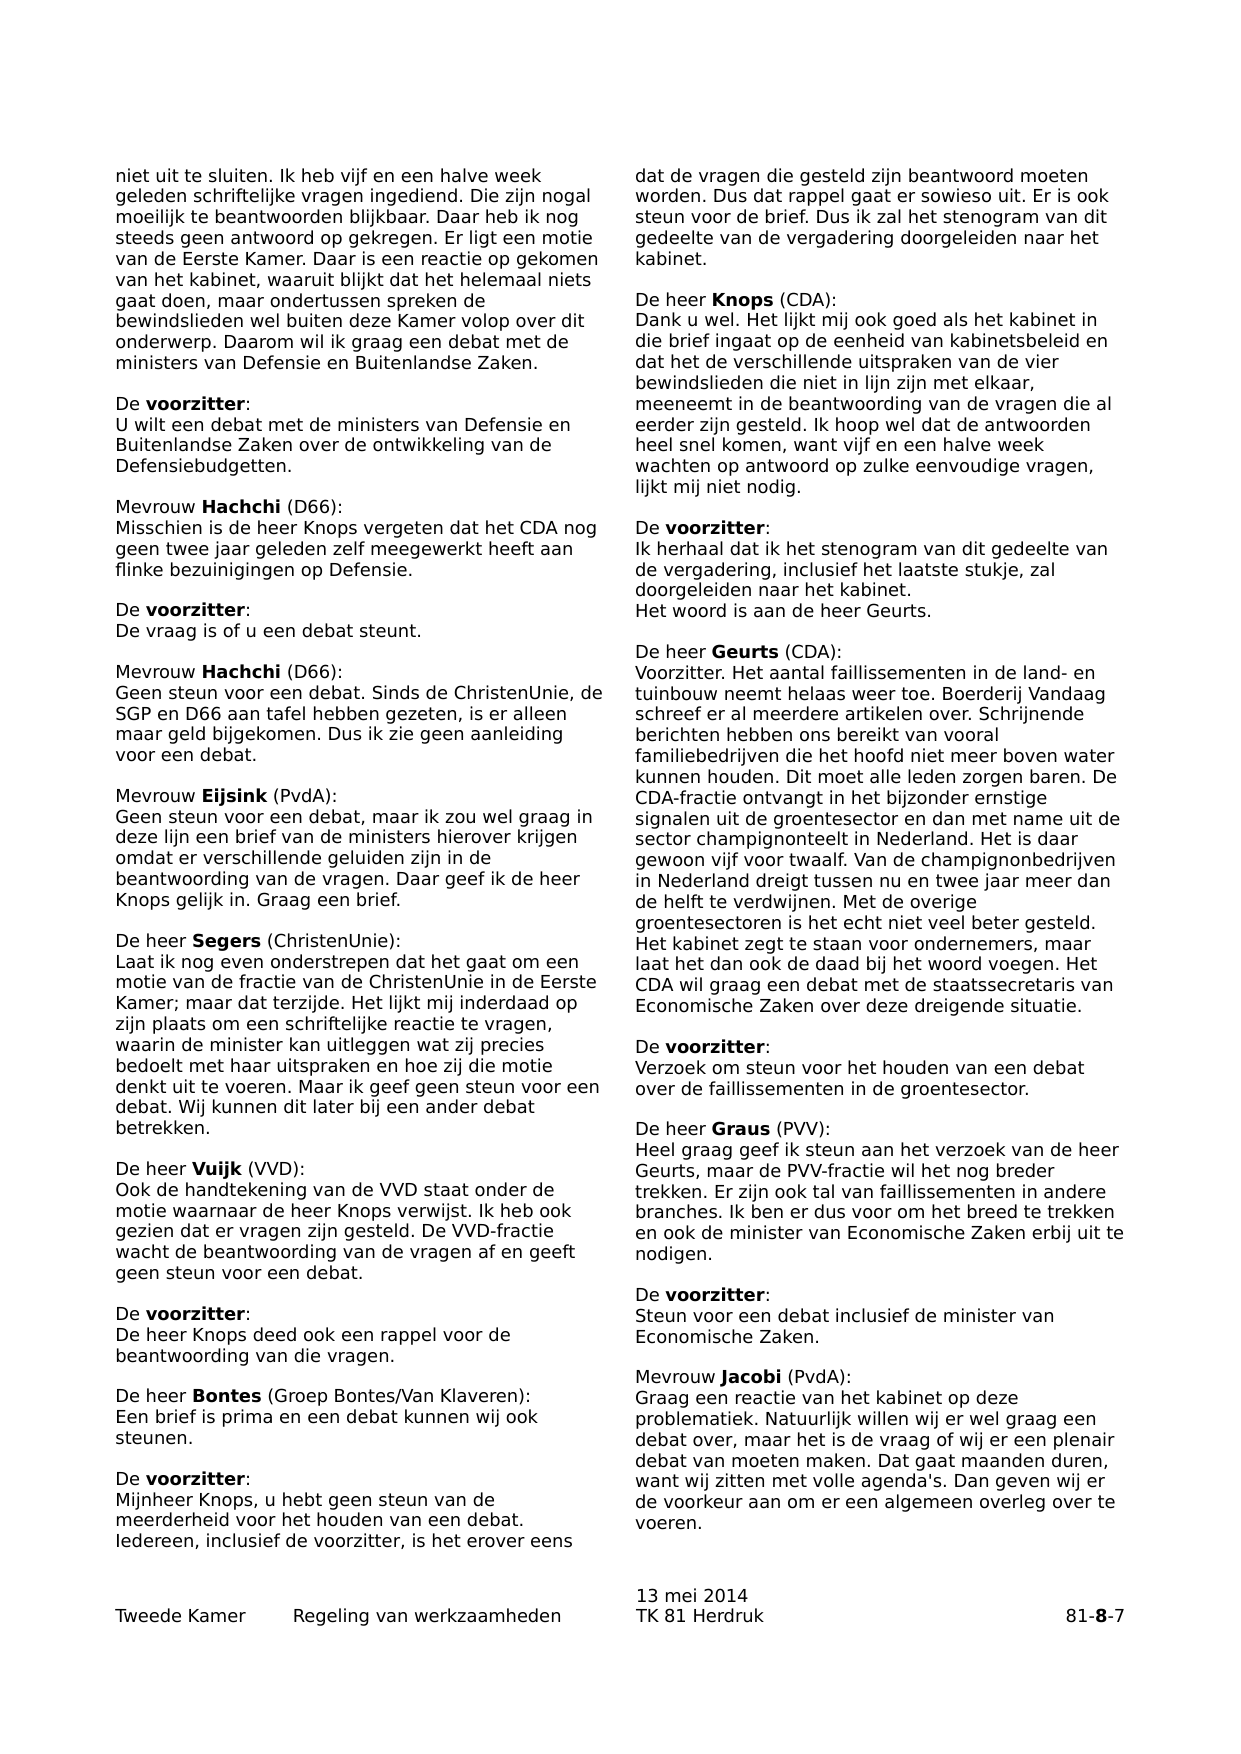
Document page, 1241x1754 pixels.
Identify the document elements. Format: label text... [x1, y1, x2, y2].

text Ik herhaal dat ik het stenogram van dit gedeelte van de vergadering, inclusief het laatste stukje, zal doorgeleiden naar het kabinet. [635, 538, 1125, 601]
text niet uit te sluiten. Ik heb vijf en een halve week geleden schriftelijke vragen ingediend. Die zijn nogal moeilijk te beantwoorden blijkbaar. Daar heb ik nog steeds geen antwoord op gekregen. Er ligt een motie van de Eerste Kamer. Daar is een reactie op gekomen van het kabinet, waaruit blijkt dat het helemaal niets gaat doen, maar ondertussen spreken de bewindslieden wel buiten deze Kamer volop over dit onderwerp. Daarom wil ik graag een debat met de ministers van Defensie en Buitenlandse Zaken. [115, 165, 605, 374]
text Ook de handtekening van de VVD staat onder de motie waarnaar de heer Knops verwijst. Ik heb ook gezien dat er vragen zijn gesteld. De VVD-fractie wacht de beantwoording van de vragen af en geeft geen steun voor een debat. [115, 1179, 605, 1284]
text U wilt een debat met de ministers van Defensie en Buitenlandse Zaken over de ontwikkeling van de Defensiebudgetten. [115, 414, 605, 477]
text Voorzitter. Het aantal faillissementen in de land- en tuinbouw neemt helaas weer toe. Boerderij Vandaag schreef er al meerdere artikelen over. Schrijnende berichten hebben ons bereikt van vooral familiebedrijven die het hoofd niet meer boven water kunnen houden. Dit moet alle leden zorgen baren. De CDA-fractie ontvangt in het bijzonder ernstige signalen uit de groentesector en dan met name uit de sector champignonteelt in Nederland. Het is daar gewoon vijf voor twaalf. Van de champignonbedrijven in Nederland dreigt tussen nu en twee jaar meer dan de helft te verdwijnen. Met de overige groentesectoren is het echt niet veel beter gesteld. Het kabinet zegt te staan voor ondernemers, maar laat het dan ook de daad bij het woord voegen. Het CDA wil graag een debat met de staatssecretaris van Economische Zaken over deze dreigende situatie. [635, 662, 1125, 1017]
text Laat ik nog even onderstrepen dat het gaat om een motie van de fractie van de ChristenUnie in de Eerste Kamer; maar dat terzijde. Het lijkt mij inderdaad op zijn plaats om een schriftelijke reactie te vragen, waarin de minister kan uitleggen wat zij precies bedoelt met haar uitspraken en hoe zij die motie denkt uit te voeren. Maar ik geef geen steun voor een debat. Wij kunnen dit later bij een ander debat betrekken. [115, 951, 605, 1139]
text Mevrouw Hachchi (D66): [115, 497, 605, 518]
text De heer Bontes (Groep Bontes/Van Klaveren): [115, 1386, 605, 1407]
text De voorzitter: [115, 1304, 605, 1324]
text De voorzitter: [635, 1285, 1125, 1306]
text De heer Knops deed ook een rappel voor de beantwoording van die vragen. [115, 1324, 605, 1366]
text De voorzitter: [115, 1468, 605, 1489]
text De voorzitter: [635, 1037, 1125, 1057]
text De voorzitter: [115, 394, 605, 414]
text Geen steun voor een debat, maar ik zou wel graag in deze lijn een brief van de ministers hierover krijgen omdat er verschillende geluiden zijn in de beantwoording van de vragen. Daar geef ik de heer Knops gelijk in. Graag een brief. [115, 806, 605, 911]
text Geen steun voor een debat. Sinds de ChristenUnie, de SGP en D66 aan tafel hebben gezeten, is er alleen maar geld bijgekomen. Dus ik zie geen aanleiding voor een debat. [115, 682, 605, 766]
text De voorzitter: [115, 600, 605, 621]
text Mevrouw Eijsink (PvdA): [115, 786, 605, 806]
text Graag een reactie van het kabinet op deze problematiek. Natuurlijk willen wij er wel graag een debat over, maar het is de vraag of wij er een plenair debat van moeten maken. Dat gaat maanden duren, want wij zitten met volle agenda's. Dan geven wij er de voorkeur aan om er een algemeen overleg over te voeren. [635, 1388, 1125, 1534]
text Dank u wel. Het lijkt mij ook goed als het kabinet in die brief ingaat op de eenheid van kabinetsbeleid en dat het de verschillende uitspraken van de vier bewindslieden die niet in lijn zijn met elkaar, meeneemt in de beantwoording van de vragen die al eerder zijn gesteld. Ik hoop wel dat de antwoorden heel snel komen, want vijf en een halve week wachten op antwoord op zulke eenvoudige vragen, lijkt mij niet nodig. [635, 310, 1125, 498]
text Een brief is prima en een debat kunnen wij ook steunen. [115, 1407, 605, 1448]
text De vraag is of u een debat steunt. [115, 621, 605, 642]
text Mijnheer Knops, u hebt geen steun van de meerderheid voor het houden van een debat. Iedereen, inclusief de voorzitter, is het erover eens [115, 1489, 605, 1552]
text Steun voor een debat inclusief de minister van Economische Zaken. [635, 1306, 1125, 1347]
text dat de vragen die gesteld zijn beantwoord moeten worden. Dus dat rappel gaat er sowieso uit. Er is ook steun voor de brief. Dus ik zal het stenogram van dit gedeelte van de vergadering doorgeleiden naar het kabinet. [635, 165, 1125, 269]
text De heer Geurts (CDA): [635, 642, 1125, 662]
text De voorzitter: [635, 518, 1125, 538]
text De heer Segers (ChristenUnie): [115, 931, 605, 951]
text Verzoek om steun voor het houden van een debat over de faillissementen in de groentesector. [635, 1057, 1125, 1099]
text Mevrouw Jacobi (PvdA): [635, 1367, 1125, 1388]
text Misschien is de heer Knops vergeten dat het CDA nog geen twee jaar geleden zelf meegewerkt heeft aan flinke bezuinigingen op Defensie. [115, 518, 605, 580]
text De heer Knops (CDA): [635, 289, 1125, 310]
text Heel graag geef ik steun aan het verzoek van de heer Geurts, maar de PVV-fractie wil het nog breder trekken. Er zijn ook tal van faillissementen in andere branches. Ik ben er dus voor om het breed te trekken en ook de minister van Economische Zaken erbij uit te nodigen. [635, 1140, 1125, 1265]
text Mevrouw Hachchi (D66): [115, 662, 605, 682]
text De heer Vuijk (VVD): [115, 1159, 605, 1179]
text Het woord is aan de heer Geurts. [635, 601, 1125, 622]
text De heer Graus (PVV): [635, 1119, 1125, 1140]
